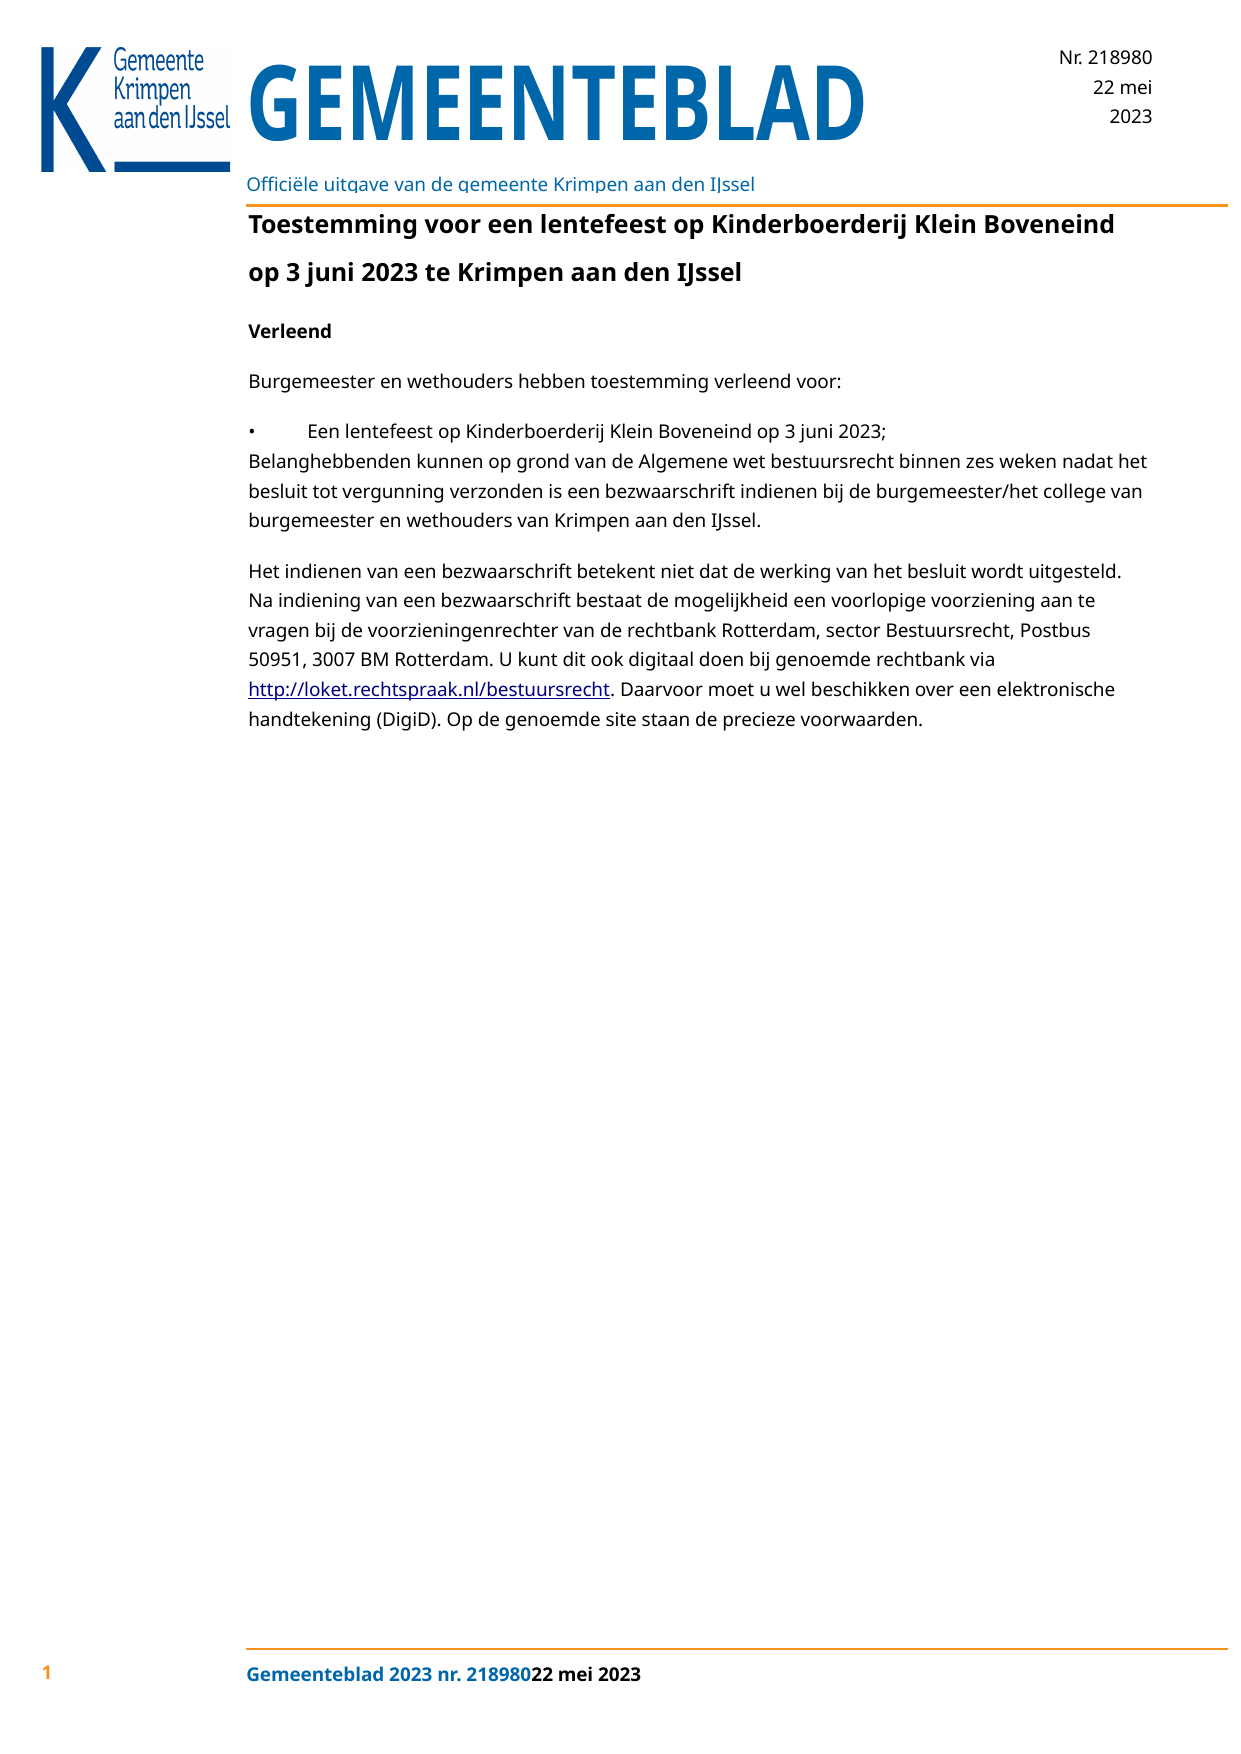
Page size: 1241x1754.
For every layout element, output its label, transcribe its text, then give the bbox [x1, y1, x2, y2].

list Een lentefeest op Kinderboerderij Klein Boveneind op 3 juni 2023; [248, 419, 1152, 444]
text Burgemeester en wethouders hebben toestemming verleend voor: [248, 368, 1152, 394]
text Toestemming voor een lentefeest op Kinderboerderij Klein Boveneind op 3 juni 2023 te Krimpen aan den IJssel [248, 207, 1152, 288]
text Verleend [248, 318, 1152, 344]
picture [41, 47, 231, 172]
text Belanghebbenden kunnen op grond van de Algemene wet bestuursrecht binnen zes weken nadat het besluit tot vergunning verzonden is een bezwaarschrift indienen bij de burgemeester/het college van burgemeester en wethouders van Krimpen aan den IJssel. [248, 448, 1152, 533]
text Het indienen van een bezwaarschrift betekent niet dat de werking van het besluit wordt uitgesteld. Na indiening van een bezwaarschrift bestaat de mogelijkheid een voorlopige voorziening aan te vragen bij de voorzieningenrechter van de rechtbank Rotterdam, sector Bestuursrecht, Postbus 50951, 3007 BM Rotterdam. U kunt dit ook digitaal doen bij genoemde rechtbank via http://loket.rechtspraak.nl/bestuursrecht. Daarvoor moet u wel beschikken over een elektronische handtekening (DigiD). Op de genoemde site staan de precieze voorwaarden. [248, 558, 1152, 732]
